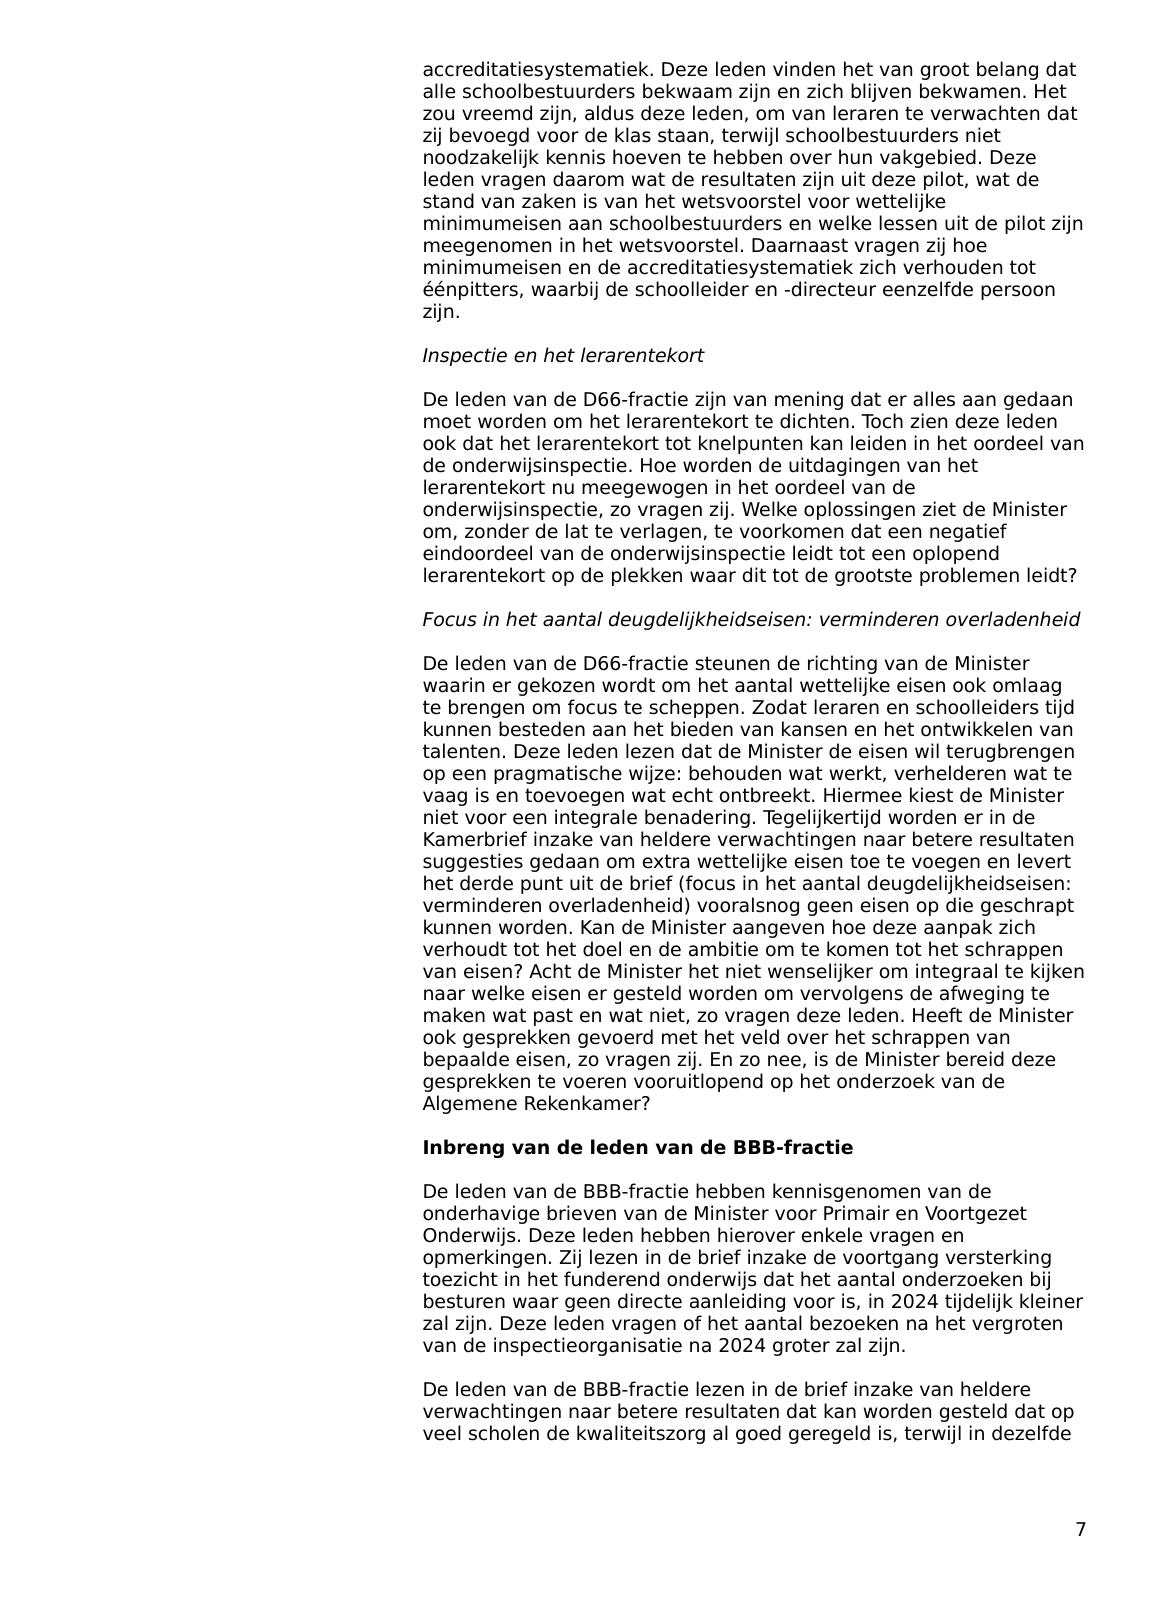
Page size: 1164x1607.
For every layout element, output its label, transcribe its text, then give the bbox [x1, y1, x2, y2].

text De leden van de D66-fractie zijn van mening dat er alles aan gedaan moet worden om het lerarentekort te dichten. Toch zien deze leden ook dat het lerarentekort tot knelpunten kan leiden in het oordeel van de onderwijsinspectie. Hoe worden de uitdagingen van het lerarentekort nu meegewogen in het oordeel van de onderwijsinspectie, zo vragen zij. Welke oplossingen ziet de Minister om, zonder de lat te verlagen, te voorkomen dat een negatief eindoordeel van de onderwijsinspectie leidt tot een oplopend lerarentekort op de plekken waar dit tot de grootste problemen leidt? [422, 389, 1087, 587]
text De leden van de BBB-fractie hebben kennisgenomen van de onderhavige brieven van de Minister voor Primair en Voortgezet Onderwijs. Deze leden hebben hierover enkele vragen en opmerkingen. Zij lezen in de brief inzake de voortgang versterking toezicht in het funderend onderwijs dat het aantal onderzoeken bij besturen waar geen directe aanleiding voor is, in 2024 tijdelijk kleiner zal zijn. Deze leden vragen of het aantal bezoeken na het vergroten van de inspectieorganisatie na 2024 groter zal zijn. [422, 1181, 1087, 1357]
text De leden van de BBB-fractie lezen in de brief inzake van heldere verwachtingen naar betere resultaten dat kan worden gesteld dat op veel scholen de kwaliteitszorg al goed geregeld is, terwijl in dezelfde [422, 1379, 1087, 1445]
text De leden van de D66-fractie steunen de richting van de Minister waarin er gekozen wordt om het aantal wettelijke eisen ook omlaag te brengen om focus te scheppen. Zodat leraren en schoolleiders tijd kunnen besteden aan het bieden van kansen en het ontwikkelen van talenten. Deze leden lezen dat de Minister de eisen wil terugbrengen op een pragmatische wijze: behouden wat werkt, verhelderen wat te vaag is en toevoegen wat echt ontbreekt. Hiermee kiest de Minister niet voor een integrale benadering. Tegelijkertijd worden er in de Kamerbrief inzake van heldere verwachtingen naar betere resultaten suggesties gedaan om extra wettelijke eisen toe te voegen en levert het derde punt uit de brief (focus in het aantal deugdelijkheidseisen: verminderen overladenheid) vooralsnog geen eisen op die geschrapt kunnen worden. Kan de Minister aangeven hoe deze aanpak zich verhoudt tot het doel en de ambitie om te komen tot het schrappen van eisen? Acht de Minister het niet wenselijker om integraal te kijken naar welke eisen er gesteld worden om vervolgens de afweging te maken wat past en wat niet, zo vragen deze leden. Heeft de Minister ook gesprekken gevoerd met het veld over het schrappen van bepaalde eisen, zo vragen zij. En zo nee, is de Minister bereid deze gesprekken te voeren vooruitlopend op het onderzoek van de Algemene Rekenkamer? [422, 653, 1087, 1115]
subtitle Inspectie en het lerarentekort [422, 345, 1087, 367]
text accreditatiesystematiek. Deze leden vinden het van groot belang dat alle schoolbestuurders bekwaam zijn en zich blijven bekwamen. Het zou vreemd zijn, aldus deze leden, om van leraren te verwachten dat zij bevoegd voor de klas staan, terwijl schoolbestuurders niet noodzakelijk kennis hoeven te hebben over hun vakgebied. Deze leden vragen daarom wat de resultaten zijn uit deze pilot, wat de stand van zaken is van het wetsvoorstel voor wettelijke minimumeisen aan schoolbestuurders en welke lessen uit de pilot zijn meegenomen in het wetsvoorstel. Daarnaast vragen zij hoe minimumeisen en de accreditatiesystematiek zich verhouden tot éénpitters, waarbij de schoolleider en -directeur eenzelfde persoon zijn. [422, 59, 1087, 323]
subtitle Focus in het aantal deugdelijkheidseisen: verminderen overladenheid [422, 609, 1087, 631]
subtitle Inbreng van de leden van de BBB-fractie [422, 1137, 1087, 1159]
